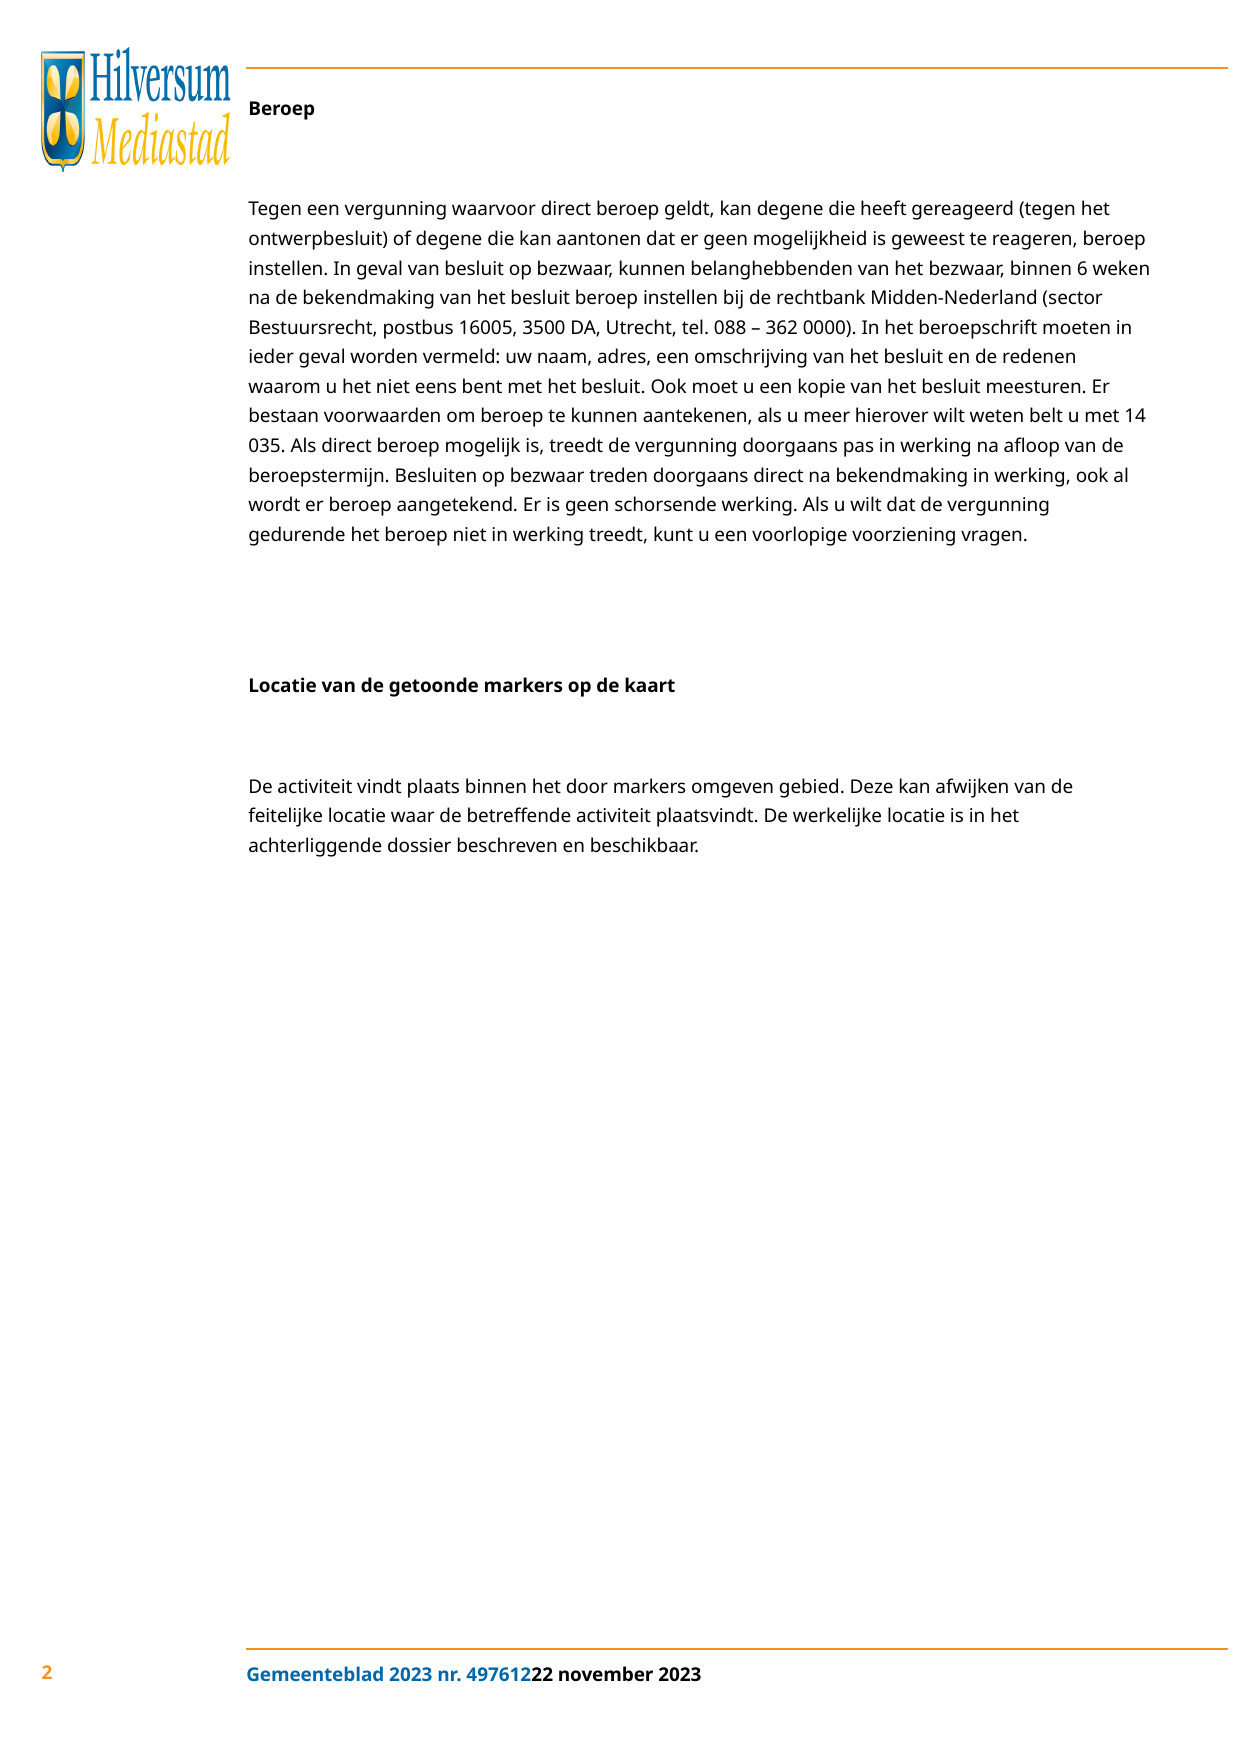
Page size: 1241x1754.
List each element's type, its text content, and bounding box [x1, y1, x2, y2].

text De activiteit vindt plaats binnen het door markers omgeven gebied. Deze kan afwijken van de feitelijke locatie waar de betreffende activiteit plaatsvindt. De werkelijke locatie is in het achterliggende dossier beschreven en beschikbaar. [248, 773, 1152, 858]
picture [41, 47, 231, 172]
text Locatie van de getoonde markers op de kaart [248, 672, 1152, 698]
text Tegen een vergunning waarvoor direct beroep geldt, kan degene die heeft gereageerd (tegen het ontwerpbesluit) of degene die kan aantonen dat er geen mogelijkheid is geweest te reageren, beroep instellen. In geval van besluit op bezwaar, kunnen belanghebbenden van het bezwaar, binnen 6 weken na de bekendmaking van het besluit beroep instellen bij de rechtbank Midden-Nederland (sector Bestuursrecht, postbus 16005, 3500 DA, Utrecht, tel. 088 – 362 0000). In het beroepschrift moeten in ieder geval worden vermeld: uw naam, adres, een omschrijving van het besluit en de redenen waarom u het niet eens bent met het besluit. Ook moet u een kopie van het besluit meesturen. Er bestaan voorwaarden om beroep te kunnen aantekenen, als u meer hierover wilt weten belt u met 14 035. Als direct beroep mogelijk is, treedt de vergunning doorgaans pas in werking na afloop van de beroepstermijn. Besluiten op bezwaar treden doorgaans direct na bekendmaking in werking, ook al wordt er beroep aangetekend. Er is geen schorsende werking. Als u wilt dat de vergunning gedurende het beroep niet in werking treedt, kunt u een voorlopige voorziening vragen. [248, 196, 1152, 547]
text Beroep [248, 95, 1152, 121]
